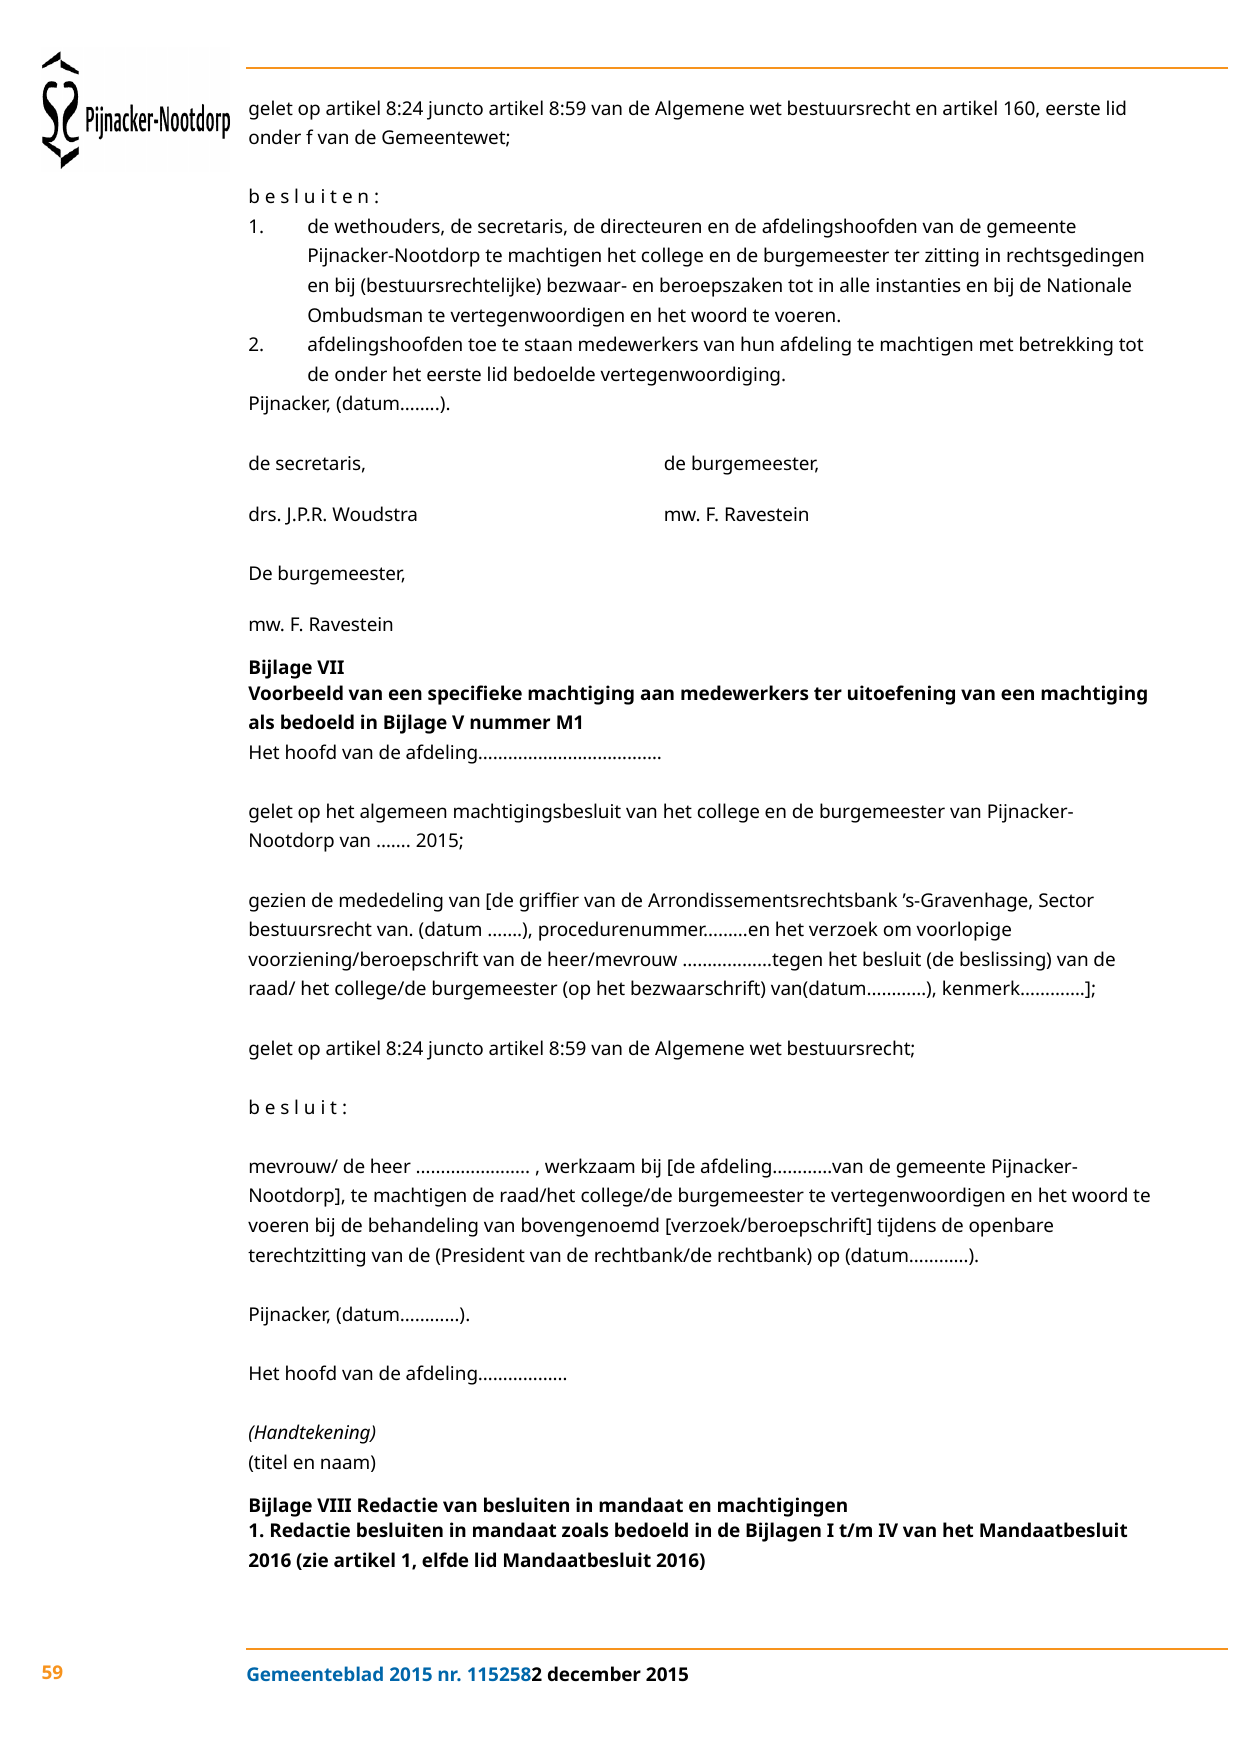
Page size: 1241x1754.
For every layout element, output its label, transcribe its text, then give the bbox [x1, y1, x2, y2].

text Voorbeeld van een specifieke machtiging aan medewerkers ter uitoefening van een machtiging als bedoeld in Bijlage V nummer M1 [248, 680, 1152, 735]
table_cell [248, 586, 1152, 611]
table_cell mw. F. Ravestein [248, 611, 1152, 637]
table_cell mw. F. Ravestein [664, 501, 1152, 527]
list de wethouders, de secretaris, de directeuren en de afdelingshoofden van de gemeente Pijnacker-Nootdorp te machtigen het college en de burgemeester ter zitting in rechtsgedingen en bij (bestuursrechtelijke) bezwaar- en beroepszaken tot in alle instanties en bij de Nationale Ombudsman te vertegenwoordigen en het woord te voeren. [248, 213, 1152, 328]
text gelet op artikel 8:24 juncto artikel 8:59 van de Algemene wet bestuursrecht; [248, 1035, 1152, 1060]
list afdelingshoofden toe te staan medewerkers van hun afdeling te machtigen met betrekking tot de onder het eerste lid bedoelde vertegenwoordiging. [248, 331, 1152, 387]
text Pijnacker, (datum…………). [248, 1301, 1152, 1327]
picture [41, 47, 231, 172]
text Bijlage VIII Redactie van besluiten in mandaat en machtigingen [248, 1492, 1152, 1518]
text (Handtekening) [248, 1419, 1152, 1445]
text gelet op het algemeen machtigingsbesluit van het college en de burgemeester van Pijnacker-Nootdorp van ……. 2015; [248, 798, 1152, 853]
text (titel en naam) [248, 1449, 1152, 1474]
table_header de burgemeester, [664, 450, 1152, 476]
table_header De burgemeester, [248, 560, 1152, 586]
text Bijlage VII [248, 654, 1152, 680]
table_header de secretaris, [248, 450, 664, 476]
text Het hoofd van de afdeling………………………………. [248, 739, 1152, 764]
text mevrouw/ de heer ………………….. , werkzaam bij [de afdeling…………van de gemeente Pijnacker-Nootdorp], te machtigen de raad/het college/de burgemeester te vertegenwoordigen en het woord te voeren bij de behandeling van bovengenoemd [verzoek/beroepschrift] tijdens de openbare terechtzitting van de (President van de rechtbank/de rechtbank) op (datum…………). [248, 1153, 1152, 1267]
table_cell drs. J.P.R. Woudstra [248, 501, 664, 527]
text gezien de mededeling van [de griffier van de Arrondissementsrechtsbank ’s-Gravenhage, Sector bestuursrecht van. (datum …….), procedurenummer………en het verzoek om voorlopige voorziening/beroepschrift van de heer/mevrouw ………………tegen het besluit (de beslissing) van de raad/ het college/de burgemeester (op het bezwaarschrift) van(datum…………), kenmerk………….]; [248, 887, 1152, 1001]
text b e s l u i t : [248, 1094, 1152, 1119]
text b e s l u i t e n : [248, 183, 1152, 209]
table_cell [248, 476, 664, 501]
text gelet op artikel 8:24 juncto artikel 8:59 van de Algemene wet bestuursrecht en artikel 160, eerste lid onder f van de Gemeentewet; [248, 95, 1152, 150]
text 1. Redactie besluiten in mandaat zoals bedoeld in de Bijlagen I t/m IV van het Mandaatbesluit 2016 (zie artikel 1, elfde lid Mandaatbesluit 2016) [248, 1518, 1152, 1573]
text Pijnacker, (datum……..). [248, 391, 1152, 416]
table_cell [664, 476, 1152, 501]
text Het hoofd van de afdeling……………… [248, 1360, 1152, 1386]
